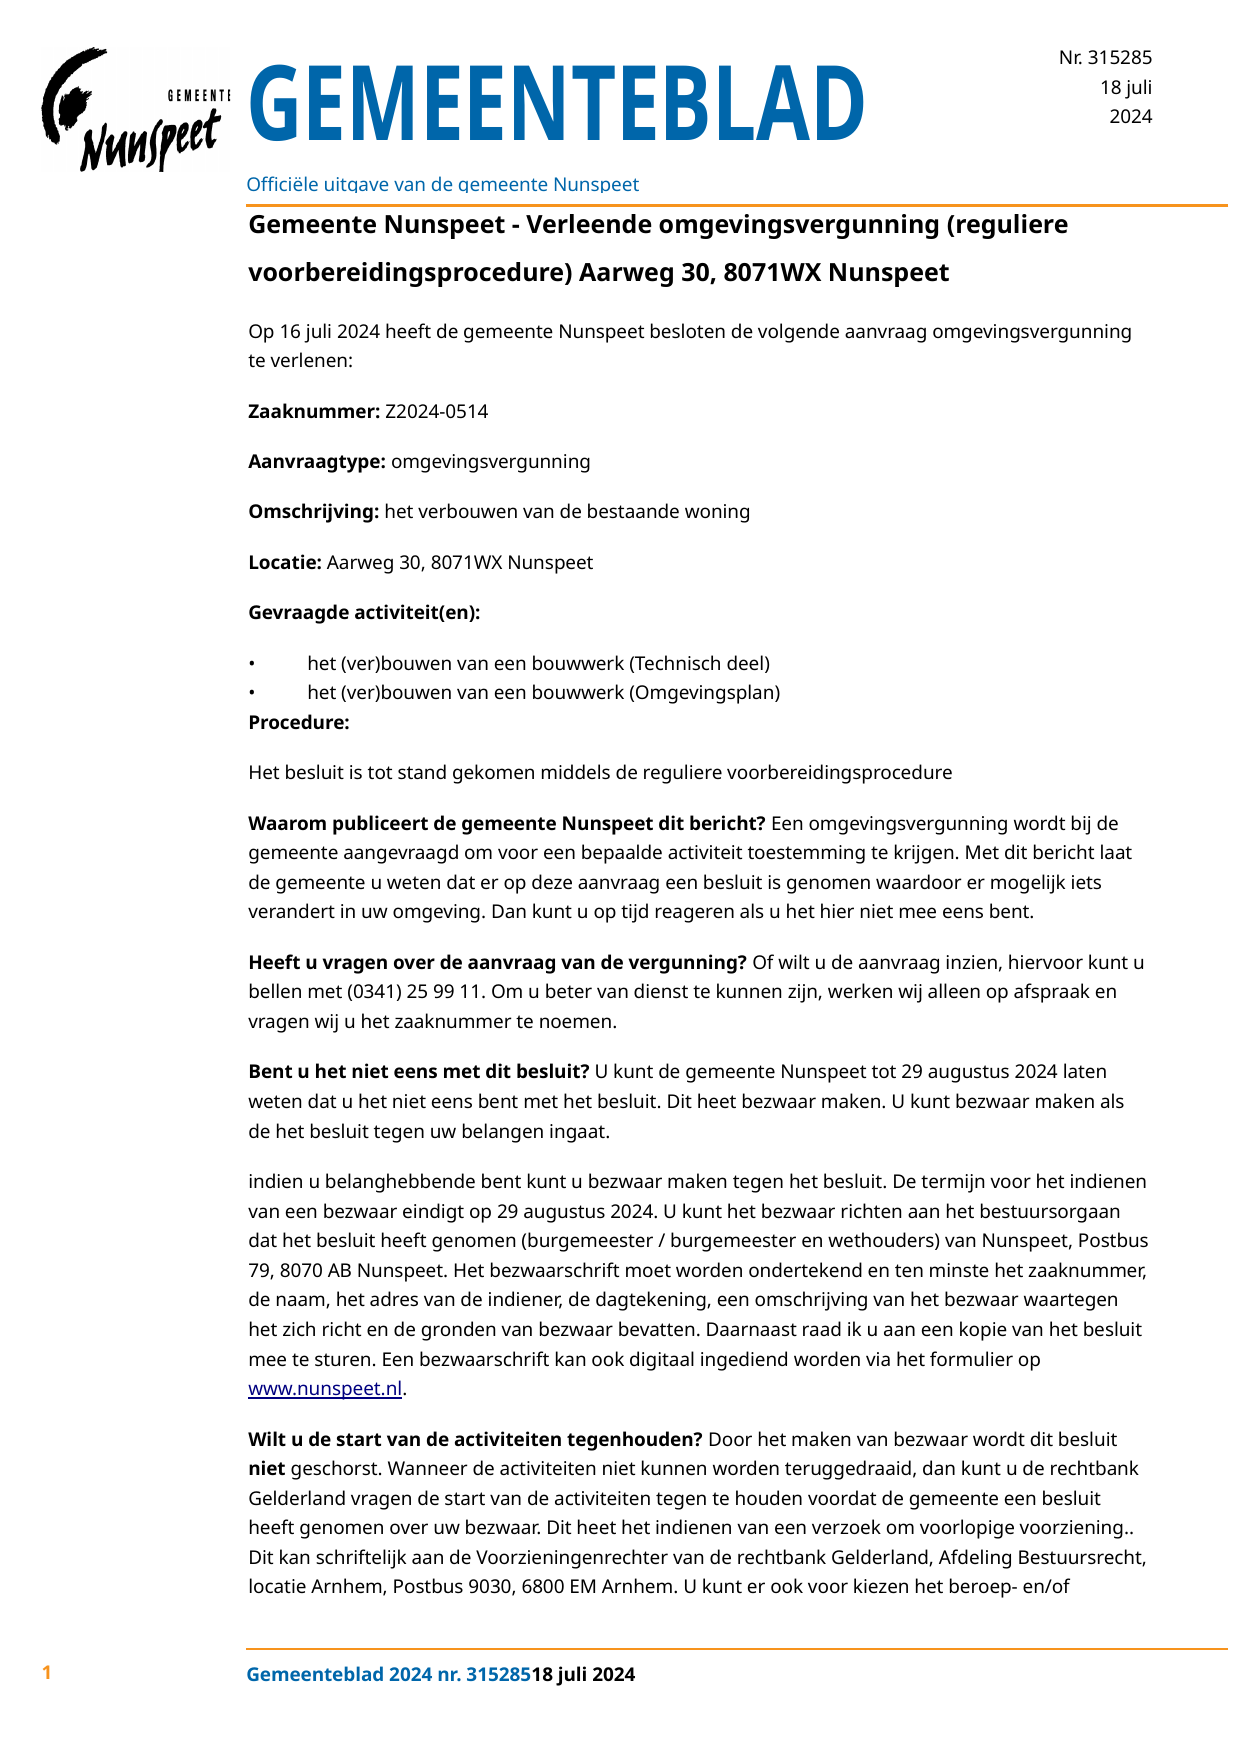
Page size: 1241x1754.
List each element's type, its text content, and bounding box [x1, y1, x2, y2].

text Procedure: [248, 709, 1152, 735]
text Aanvraagtype: omgevingsvergunning [248, 448, 1152, 474]
text Gevraagde activiteit(en): [248, 599, 1152, 625]
picture [41, 47, 231, 172]
text Gemeente Nunspeet - Verleende omgevingsvergunning (reguliere voorbereidingsprocedure) Aarweg 30, 8071WX Nunspeet [248, 207, 1152, 288]
list het (ver)bouwen van een bouwwerk (Technisch deel) [248, 650, 1152, 676]
text Het besluit is tot stand gekomen middels de reguliere voorbereidingsprocedure [248, 759, 1152, 785]
text Zaaknummer: Z2024-0514 [248, 398, 1152, 424]
text Bent u het niet eens met dit besluit? U kunt de gemeente Nunspeet tot 29 augustus 2024 laten weten dat u het niet eens bent met het besluit. Dit heet bezwaar maken. U kunt bezwaar maken als de het besluit tegen uw belangen ingaat. [248, 1059, 1152, 1144]
text indien u belanghebbende bent kunt u bezwaar maken tegen het besluit. De termijn voor het indienen van een bezwaar eindigt op 29 augustus 2024. U kunt het bezwaar richten aan het bestuursorgaan dat het besluit heeft genomen (burgemeester / burgemeester en wethouders) van Nunspeet, Postbus 79, 8070 AB Nunspeet. Het bezwaarschrift moet worden ondertekend en ten minste het zaaknummer, de naam, het adres van de indiener, de dagtekening, een omschrijving van het bezwaar waartegen het zich richt en de gronden van bezwaar bevatten. Daarnaast raad ik u aan een kopie van het besluit mee te sturen. Een bezwaarschrift kan ook digitaal ingediend worden via het formulier op www.nunspeet.nl. [248, 1168, 1152, 1401]
text Heeft u vragen over de aanvraag van de vergunning? Of wilt u de aanvraag inzien, hiervoor kunt u bellen met (0341) 25 99 11. Om u beter van dienst te kunnen zijn, werken wij alleen op afspraak en vragen wij u het zaaknummer te noemen. [248, 949, 1152, 1034]
text Omschrijving: het verbouwen van de bestaande woning [248, 499, 1152, 524]
text Waarom publiceert de gemeente Nunspeet dit bericht? Een omgevingsvergunning wordt bij de gemeente aangevraagd om voor een bepaalde activiteit toestemming te krijgen. Met dit bericht laat de gemeente u weten dat er op deze aanvraag een besluit is genomen waardoor er mogelijk iets verandert in uw omgeving. Dan kunt u op tijd reageren als u het hier niet mee eens bent. [248, 810, 1152, 924]
text Wilt u de start van de activiteiten tegenhouden? Door het maken van bezwaar wordt dit besluit niet geschorst. Wanneer de activiteiten niet kunnen worden teruggedraaid, dan kunt u de rechtbank Gelderland vragen de start van de activiteiten tegen te houden voordat de gemeente een besluit heeft genomen over uw bezwaar. Dit heet het indienen van een verzoek om voorlopige voorziening.. Dit kan schriftelijk aan de Voorzieningenrechter van de rechtbank Gelderland, Afdeling Bestuursrecht, locatie Arnhem, Postbus 9030, 6800 EM Arnhem. U kunt er ook voor kiezen het beroep- en/of [248, 1426, 1152, 1599]
text Op 16 juli 2024 heeft de gemeente Nunspeet besloten de volgende aanvraag omgevingsvergunning te verlenen: [248, 318, 1152, 373]
list het (ver)bouwen van een bouwwerk (Omgevingsplan) [248, 679, 1152, 705]
text Locatie: Aarweg 30, 8071WX Nunspeet [248, 549, 1152, 575]
